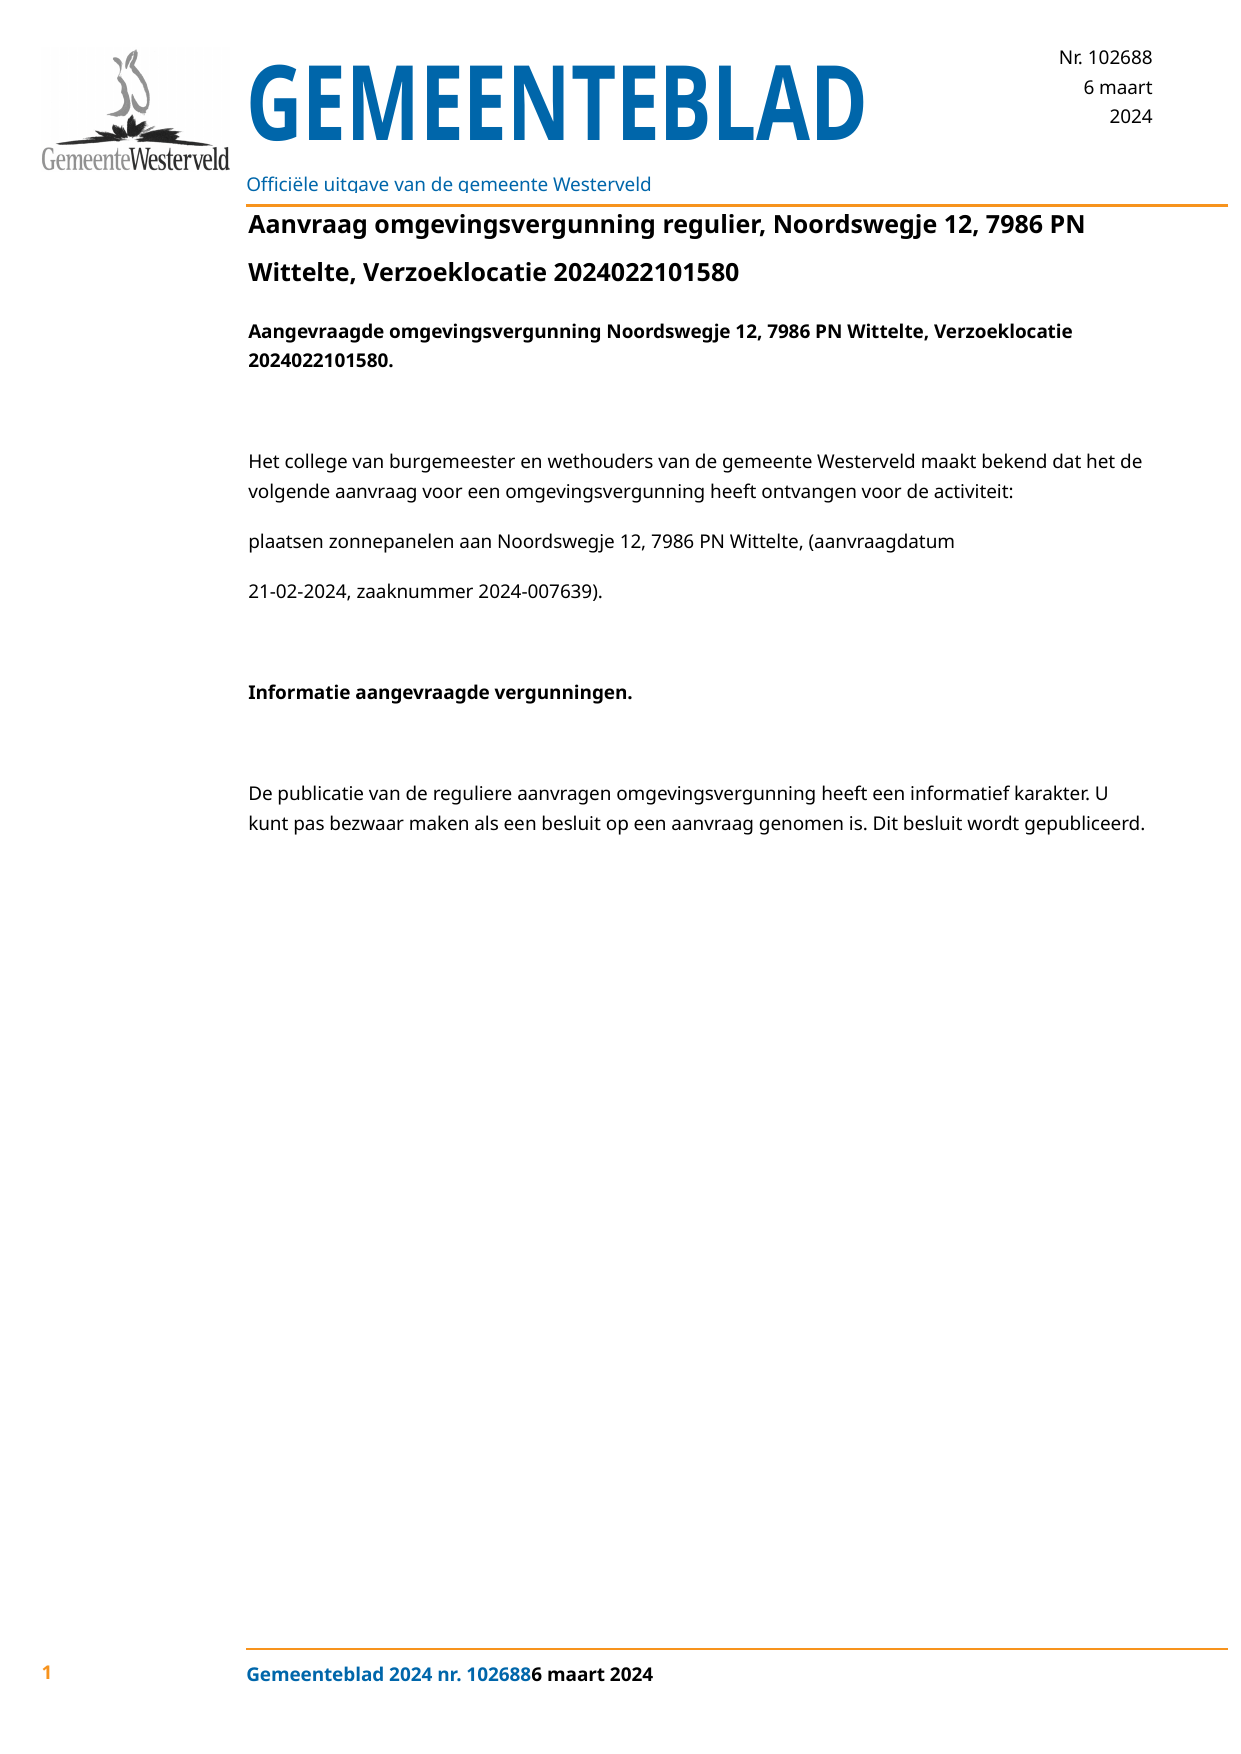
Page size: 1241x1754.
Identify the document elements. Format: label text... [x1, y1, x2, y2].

text Het college van burgemeester en wethouders van de gemeente Westerveld maakt bekend dat het de volgende aanvraag voor een omgevingsvergunning heeft ontvangen voor de activiteit: [248, 448, 1152, 504]
text 21-02-2024, zaaknummer 2024-007639). [248, 579, 1152, 604]
text Aangevraagde omgevingsvergunning Noordswegje 12, 7986 PN Wittelte, Verzoeklocatie 2024022101580. [248, 318, 1152, 373]
text Aanvraag omgevingsvergunning regulier, Noordswegje 12, 7986 PN Wittelte, Verzoeklocatie 2024022101580 [248, 207, 1152, 288]
text Informatie aangevraagde vergunningen. [248, 679, 1152, 705]
text De publicatie van de reguliere aanvragen omgevingsvergunning heeft een informatief karakter. U kunt pas bezwaar maken als een besluit op een aanvraag genomen is. Dit besluit wordt gepubliceerd. [248, 780, 1152, 836]
picture [41, 47, 231, 172]
text plaatsen zonnepanelen aan Noordswegje 12, 7986 PN Wittelte, (aanvraagdatum [248, 528, 1152, 554]
